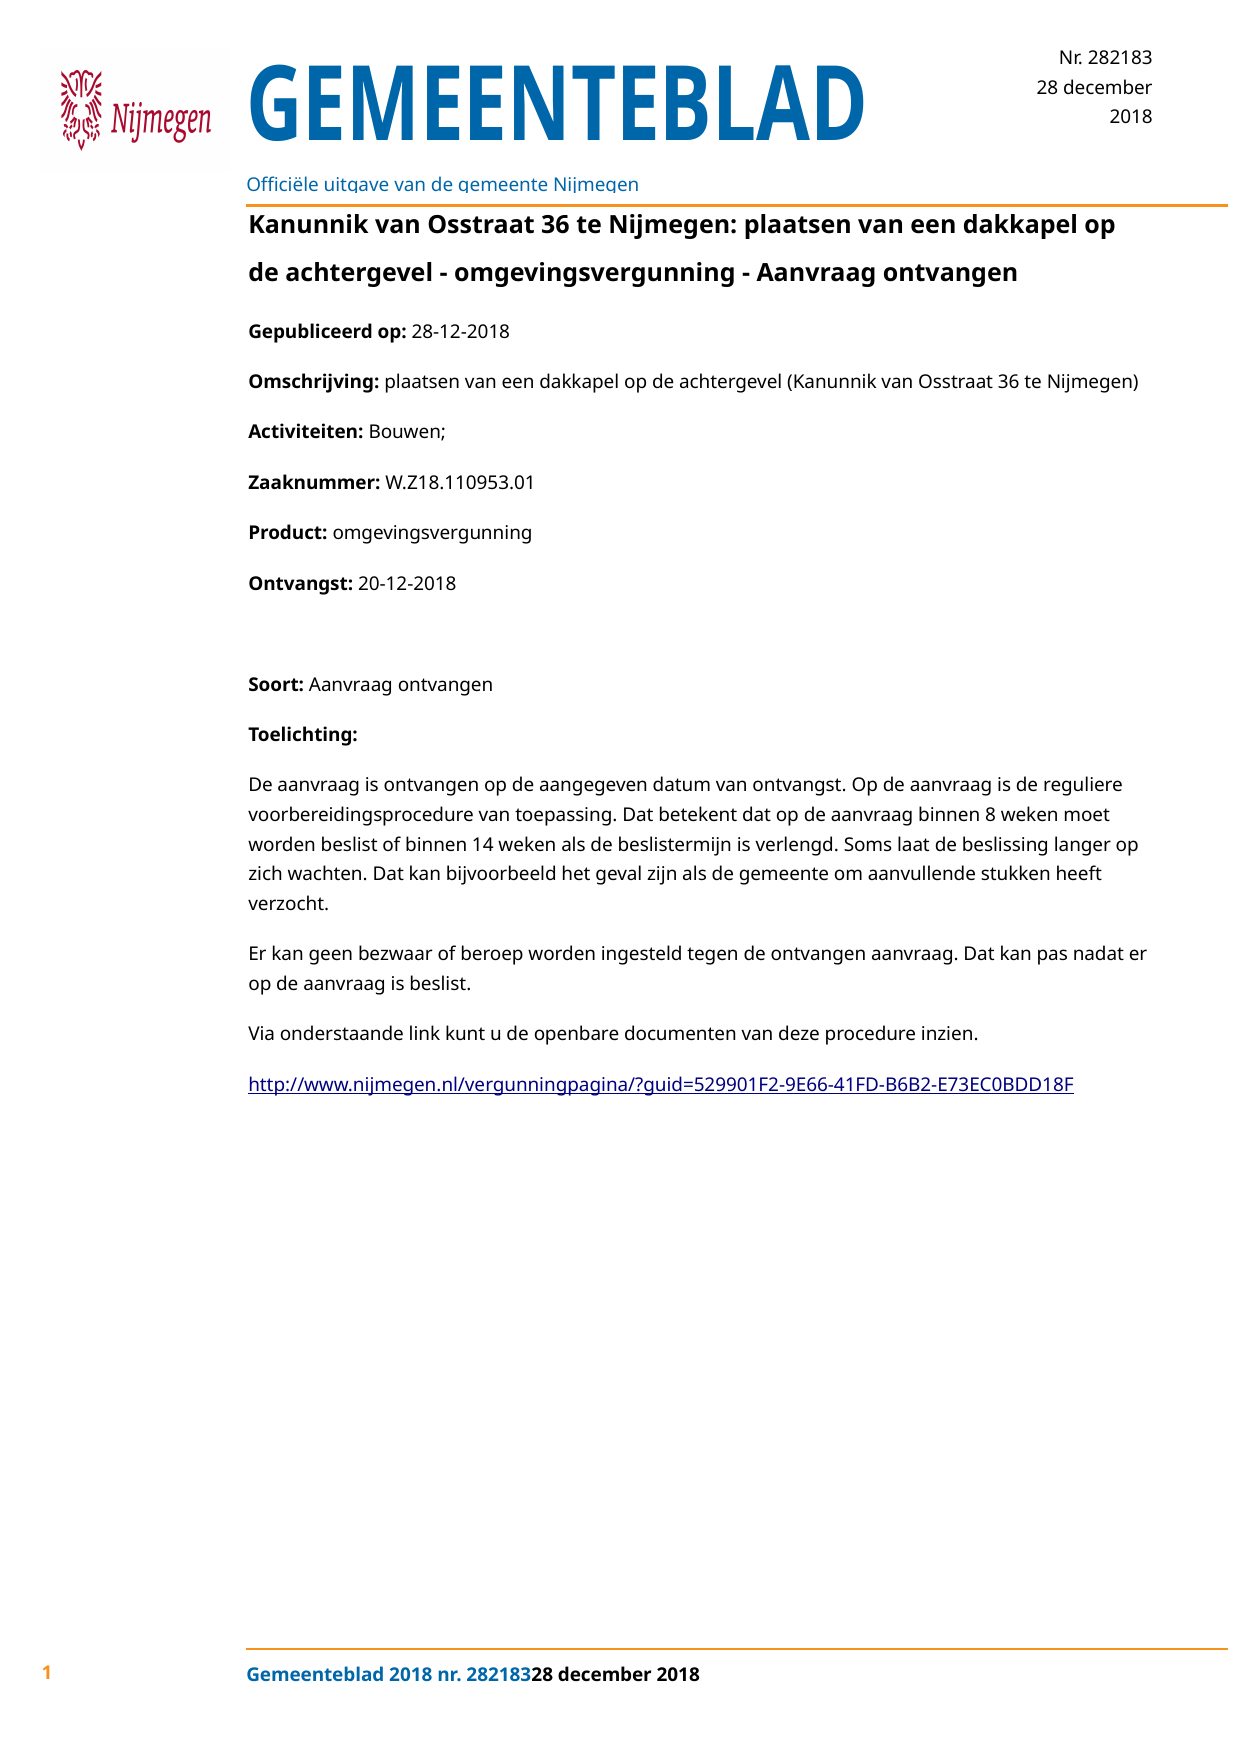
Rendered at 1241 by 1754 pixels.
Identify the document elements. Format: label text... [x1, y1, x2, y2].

text Soort: Aanvraag ontvangen [248, 671, 1152, 697]
text De aanvraag is ontvangen op de aangegeven datum van ontvangst. Op de aanvraag is de reguliere voorbereidingsprocedure van toepassing. Dat betekent dat op de aanvraag binnen 8 weken moet worden beslist of binnen 14 weken als de beslistermijn is verlengd. Soms laat de beslissing langer op zich wachten. Dat kan bijvoorbeeld het geval zijn als de gemeente om aanvullende stukken heeft verzocht. [248, 772, 1152, 916]
text Omschrijving: plaatsen van een dakkapel op de achtergevel (Kanunnik van Osstraat 36 te Nijmegen) [248, 368, 1152, 394]
text Product: omgevingsvergunning [248, 519, 1152, 545]
text http://www.nijmegen.nl/vergunningpagina/?guid=529901F2-9E66-41FD-B6B2-E73EC0BDD18F [248, 1071, 1152, 1097]
text Via onderstaande link kunt u de openbare documenten van deze procedure inzien. [248, 1020, 1152, 1046]
picture [41, 47, 231, 172]
text Ontvangst: 20-12-2018 [248, 570, 1152, 596]
text Gepubliceerd op: 28-12-2018 [248, 318, 1152, 344]
text Activiteiten: Bouwen; [248, 419, 1152, 444]
text Er kan geen bezwaar of beroep worden ingesteld tegen de ontvangen aanvraag. Dat kan pas nadat er op de aanvraag is beslist. [248, 940, 1152, 996]
text Toelichting: [248, 721, 1152, 747]
text Zaaknummer: W.Z18.110953.01 [248, 469, 1152, 495]
text Kanunnik van Osstraat 36 te Nijmegen: plaatsen van een dakkapel op de achtergevel - omgevingsvergunning - Aanvraag ontvangen [248, 207, 1152, 288]
